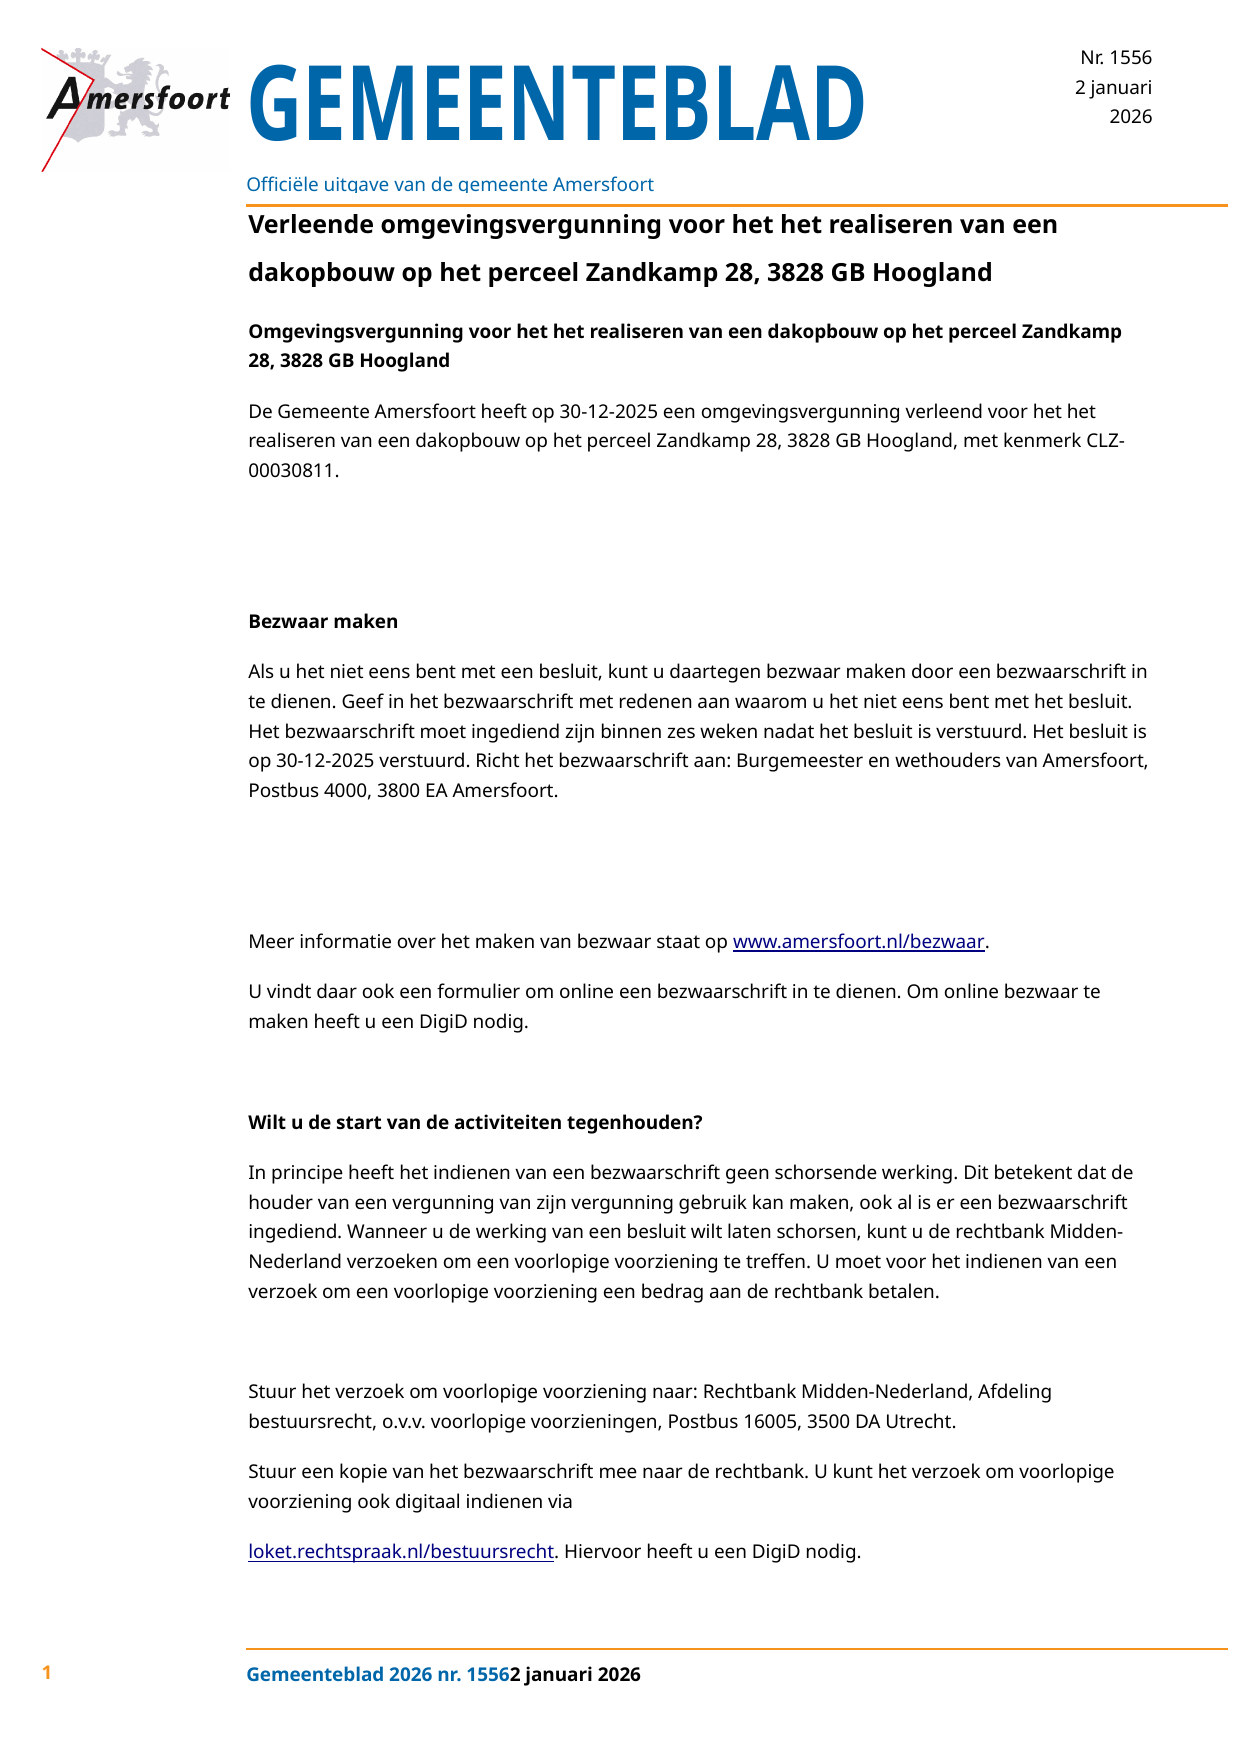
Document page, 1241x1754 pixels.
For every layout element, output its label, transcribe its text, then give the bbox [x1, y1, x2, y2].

text Omgevingsvergunning voor het het realiseren van een dakopbouw op het perceel Zandkamp 28, 3828 GB Hoogland [248, 318, 1152, 373]
text Wilt u de start van de activiteiten tegenhouden? [248, 1109, 1152, 1135]
text loket.rechtspraak.nl/bestuursrecht. Hiervoor heeft u een DigiD nodig. [248, 1539, 1152, 1564]
text Verleende omgevingsvergunning voor het het realiseren van een dakopbouw op het perceel Zandkamp 28, 3828 GB Hoogland [248, 207, 1152, 288]
text In principe heeft het indienen van een bezwaarschrift geen schorsende werking. Dit betekent dat de houder van een vergunning van zijn vergunning gebruik kan maken, ook al is er een bezwaarschrift ingediend. Wanneer u de werking van een besluit wilt laten schorsen, kunt u de rechtbank Midden-Nederland verzoeken om een voorlopige voorziening te treffen. U moet voor het indienen van een verzoek om een voorlopige voorziening een bedrag aan de rechtbank betalen. [248, 1159, 1152, 1304]
text Stuur een kopie van het bezwaarschrift mee naar de rechtbank. U kunt het verzoek om voorlopige voorziening ook digitaal indienen via [248, 1459, 1152, 1514]
text Als u het niet eens bent met een besluit, kunt u daartegen bezwaar maken door een bezwaarschrift in te dienen. Geef in het bezwaarschrift met redenen aan waarom u het niet eens bent met het besluit. Het bezwaarschrift moet ingediend zijn binnen zes weken nadat het besluit is verstuurd. Het besluit is op 30-12-2025 verstuurd. Richt het bezwaarschrift aan: Burgemeester en wethouders van Amersfoort, Postbus 4000, 3800 EA Amersfoort. [248, 659, 1152, 803]
text Bezwaar maken [248, 608, 1152, 634]
text Meer informatie over het maken van bezwaar staat op www.amersfoort.nl/bezwaar. [248, 928, 1152, 954]
picture [41, 47, 231, 172]
text U vindt daar ook een formulier om online een bezwaarschrift in te dienen. Om online bezwaar te maken heeft u een DigiD nodig. [248, 979, 1152, 1034]
text Stuur het verzoek om voorlopige voorziening naar: Rechtbank Midden-Nederland, Afdeling bestuursrecht, o.v.v. voorlopige voorzieningen, Postbus 16005, 3500 DA Utrecht. [248, 1379, 1152, 1434]
text De Gemeente Amersfoort heeft op 30-12-2025 een omgevingsvergunning verleend voor het het realiseren van een dakopbouw op het perceel Zandkamp 28, 3828 GB Hoogland, met kenmerk CLZ-00030811. [248, 398, 1152, 483]
